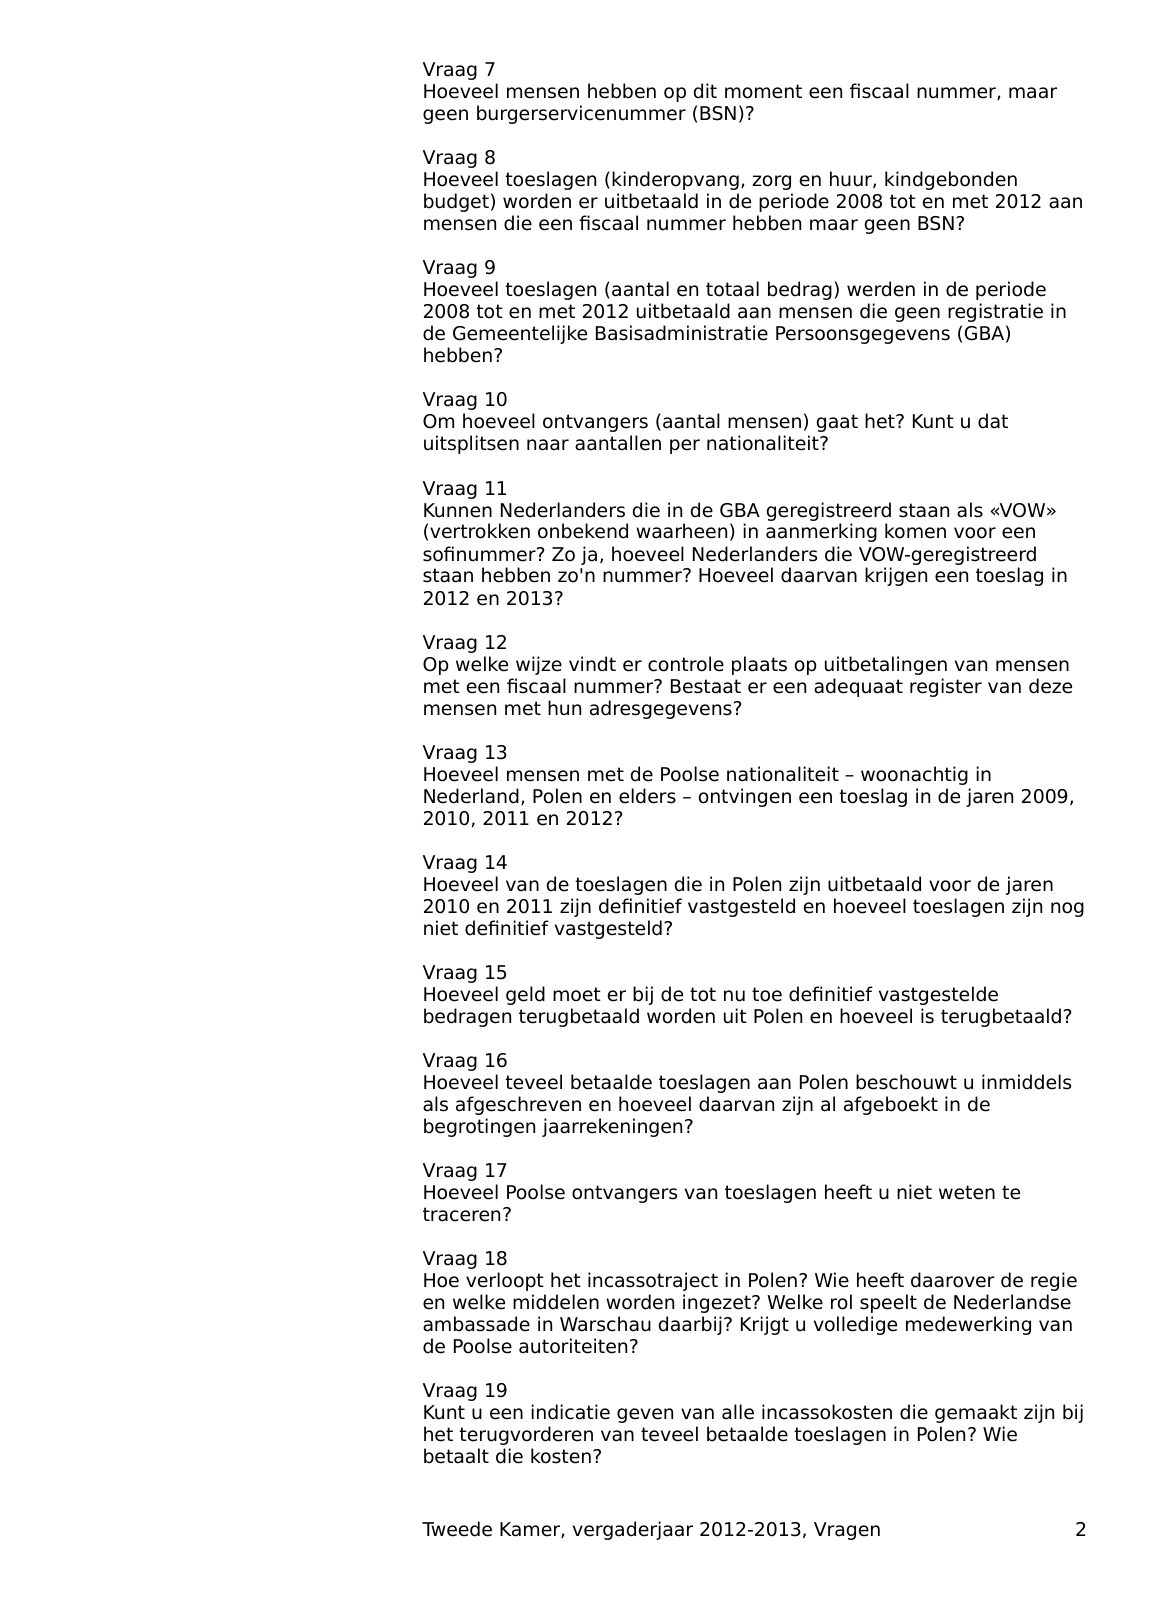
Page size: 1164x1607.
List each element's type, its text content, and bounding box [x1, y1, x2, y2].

text Hoeveel toeslagen (kinderopvang, zorg en huur, kindgebonden budget) worden er uitbetaald in de periode 2008 tot en met 2012 aan mensen die een fiscaal nummer hebben maar geen BSN? [422, 169, 1087, 235]
text Hoeveel Poolse ontvangers van toeslagen heeft u niet weten te traceren? [422, 1182, 1087, 1226]
text Hoeveel mensen met de Poolse nationaliteit – woonachtig in Nederland, Polen en elders – ontvingen een toeslag in de jaren 2009, 2010, 2011 en 2012? [422, 764, 1087, 829]
text Kunt u een indicatie geven van alle incassokosten die gemaakt zijn bij het terugvorderen van teveel betaalde toeslagen in Polen? Wie betaalt die kosten? [422, 1402, 1087, 1468]
text Om hoeveel ontvangers (aantal mensen) gaat het? Kunt u dat uitsplitsen naar aantallen per nationaliteit? [422, 411, 1087, 455]
text Vraag 10 [422, 389, 1087, 411]
text Hoeveel van de toeslagen die in Polen zijn uitbetaald voor de jaren 2010 en 2011 zijn definitief vastgesteld en hoeveel toeslagen zijn nog niet definitief vastgesteld? [422, 874, 1087, 940]
text Kunnen Nederlanders die in de GBA geregistreerd staan als «VOW» (vertrokken onbekend waarheen) in aanmerking komen voor een sofinummer? Zo ja, hoeveel Nederlanders die VOW-geregistreerd staan hebben zo'n nummer? Hoeveel daarvan krijgen een toeslag in 2012 en 2013? [422, 499, 1087, 609]
text Hoeveel geld moet er bij de tot nu toe definitief vastgestelde bedragen terugbetaald worden uit Polen en hoeveel is terugbetaald? [422, 984, 1087, 1028]
text Vraag 14 [422, 852, 1087, 874]
text Hoeveel mensen hebben op dit moment een fiscaal nummer, maar geen burgerservicenummer (BSN)? [422, 81, 1087, 125]
text Vraag 16 [422, 1050, 1087, 1072]
text Vraag 18 [422, 1248, 1087, 1270]
text Vraag 15 [422, 962, 1087, 984]
text Hoeveel toeslagen (aantal en totaal bedrag) werden in de periode 2008 tot en met 2012 uitbetaald aan mensen die geen registratie in de Gemeentelijke Basisadministratie Persoonsgegevens (GBA) hebben? [422, 279, 1087, 367]
text Vraag 7 [422, 59, 1087, 81]
text Vraag 17 [422, 1160, 1087, 1182]
text Vraag 19 [422, 1380, 1087, 1402]
text Vraag 9 [422, 257, 1087, 279]
text Vraag 12 [422, 632, 1087, 653]
text Vraag 8 [422, 147, 1087, 169]
text Op welke wijze vindt er controle plaats op uitbetalingen van mensen met een fiscaal nummer? Bestaat er een adequaat register van deze mensen met hun adresgegevens? [422, 653, 1087, 719]
text Vraag 11 [422, 477, 1087, 499]
text Hoeveel teveel betaalde toeslagen aan Polen beschouwt u inmiddels als afgeschreven en hoeveel daarvan zijn al afgeboekt in de begrotingen jaarrekeningen? [422, 1072, 1087, 1138]
text Vraag 13 [422, 742, 1087, 764]
text Hoe verloopt het incassotraject in Polen? Wie heeft daarover de regie en welke middelen worden ingezet? Welke rol speelt de Nederlandse ambassade in Warschau daarbij? Krijgt u volledige medewerking van de Poolse autoriteiten? [422, 1270, 1087, 1358]
